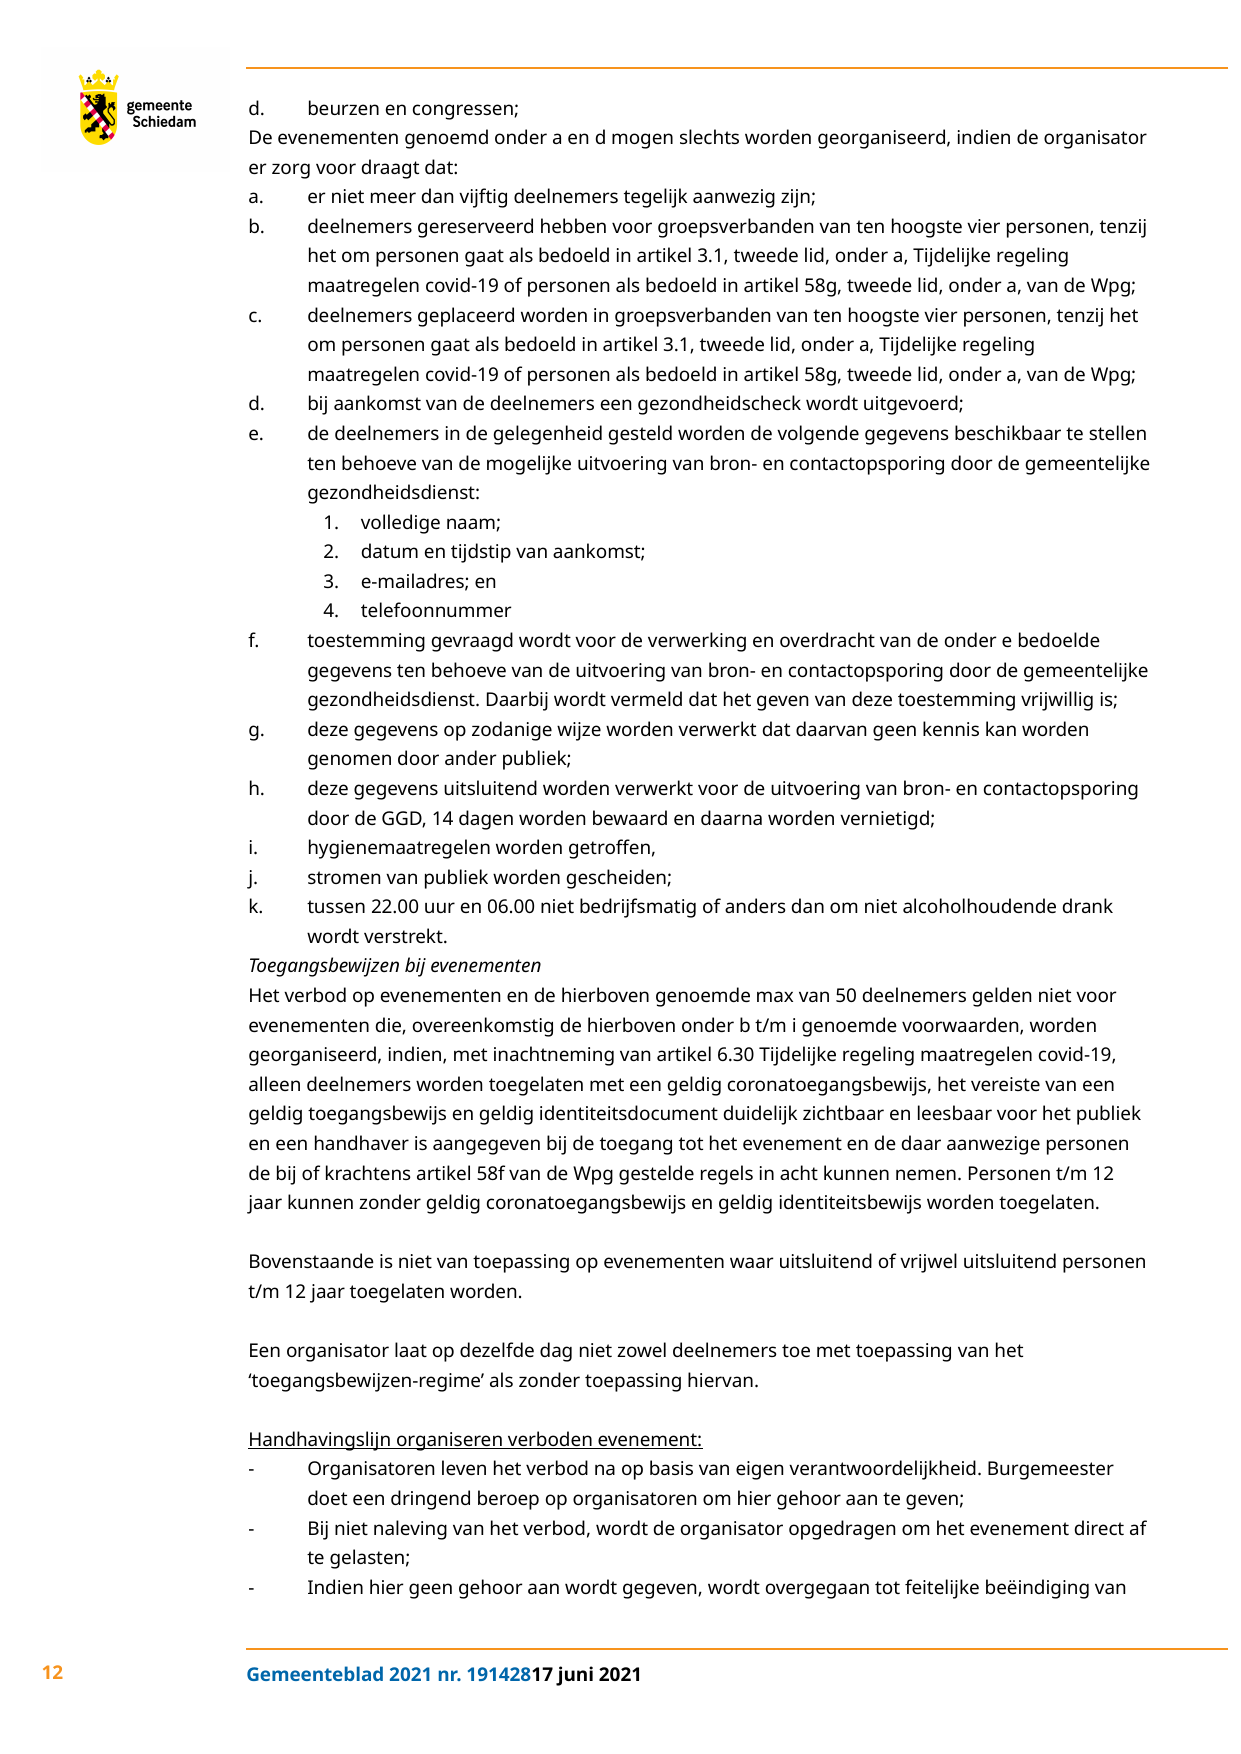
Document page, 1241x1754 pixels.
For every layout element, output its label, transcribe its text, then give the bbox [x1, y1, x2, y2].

list e-mailadres; en [323, 568, 1152, 594]
text Bovenstaande is niet van toepassing op evenementen waar uitsluitend of vrijwel uitsluitend personen t/m 12 jaar toegelaten worden. [248, 1248, 1152, 1304]
list deze gegevens uitsluitend worden verwerkt voor de uitvoering van bron- en contactopsporing door de GGD, 14 dagen worden bewaard en daarna worden vernietigd; [248, 775, 1152, 831]
list Indien hier geen gehoor aan wordt gegeven, wordt overgegaan tot feitelijke beëindiging van [248, 1574, 1152, 1600]
list de deelnemers in de gelegenheid gesteld worden de volgende gegevens beschikbaar te stellen ten behoeve van de mogelijke uitvoering van bron- en contactopsporing door de gemeentelijke gezondheidsdienst: [248, 420, 1152, 505]
list datum en tijdstip van aankomst; [323, 538, 1152, 564]
list bij aankomst van de deelnemers een gezondheidscheck wordt uitgevoerd; [248, 391, 1152, 416]
list toestemming gevraagd wordt voor de verwerking en overdracht van de onder e bedoelde gegevens ten behoeve van de uitvoering van bron- en contactopsporing door de gemeentelijke gezondheidsdienst. Daarbij wordt vermeld dat het geven van deze toestemming vrijwillig is; [248, 627, 1152, 712]
list deze gegevens op zodanige wijze worden verwerkt dat daarvan geen kennis kan worden genomen door ander publiek; [248, 716, 1152, 771]
list Organisatoren leven het verbod na op basis van eigen verantwoordelijkheid. Burgemeester doet een dringend beroep op organisatoren om hier gehoor aan te geven; [248, 1456, 1152, 1511]
list stromen van publiek worden gescheiden; [248, 864, 1152, 890]
text De evenementen genoemd onder a en d mogen slechts worden georganiseerd, indien de organisator er zorg voor draagt dat: [248, 124, 1152, 180]
picture [41, 47, 231, 172]
text Toegangsbewijzen bij evenementen [248, 953, 1152, 978]
list hygienemaatregelen worden getroffen, [248, 834, 1152, 860]
list tussen 22.00 uur en 06.00 niet bedrijfsmatig of anders dan om niet alcoholhoudende drank wordt verstrekt. [248, 893, 1152, 949]
text Handhavingslijn organiseren verboden evenement: [248, 1426, 1152, 1452]
list er niet meer dan vijftig deelnemers tegelijk aanwezig zijn; [248, 183, 1152, 209]
list Bij niet naleving van het verbod, wordt de organisator opgedragen om het evenement direct af te gelasten; [248, 1515, 1152, 1570]
list deelnemers geplaceerd worden in groepsverbanden van ten hoogste vier personen, tenzij het om personen gaat als bedoeld in artikel 3.1, tweede lid, onder a, Tijdelijke regeling maatregelen covid-19 of personen als bedoeld in artikel 58g, tweede lid, onder a, van de Wpg; [248, 302, 1152, 387]
list beurzen en congressen; [248, 95, 1152, 121]
list volledige naam; [323, 509, 1152, 535]
text Het verbod op evenementen en de hierboven genoemde max van 50 deelnemers gelden niet voor evenementen die, overeenkomstig de hierboven onder b t/m i genoemde voorwaarden, worden georganiseerd, indien, met inachtneming van artikel 6.30 Tijdelijke regeling maatregelen covid-19, alleen deelnemers worden toegelaten met een geldig coronatoegangsbewijs, het vereiste van een geldig toegangsbewijs en geldig identiteitsdocument duidelijk zichtbaar en leesbaar voor het publiek en een handhaver is aangegeven bij de toegang tot het evenement en de daar aanwezige personen de bij of krachtens artikel 58f van de Wpg gestelde regels in acht kunnen nemen. Personen t/m 12 jaar kunnen zonder geldig coronatoegangsbewijs en geldig identiteitsbewijs worden toegelaten. [248, 982, 1152, 1215]
list deelnemers gereserveerd hebben voor groepsverbanden van ten hoogste vier personen, tenzij het om personen gaat als bedoeld in artikel 3.1, tweede lid, onder a, Tijdelijke regeling maatregelen covid-19 of personen als bedoeld in artikel 58g, tweede lid, onder a, van de Wpg; [248, 213, 1152, 298]
text Een organisator laat op dezelfde dag niet zowel deelnemers toe met toepassing van het ‘toegangsbewijzen-regime’ als zonder toepassing hiervan. [248, 1337, 1152, 1393]
list telefoonnummer [323, 598, 1152, 623]
